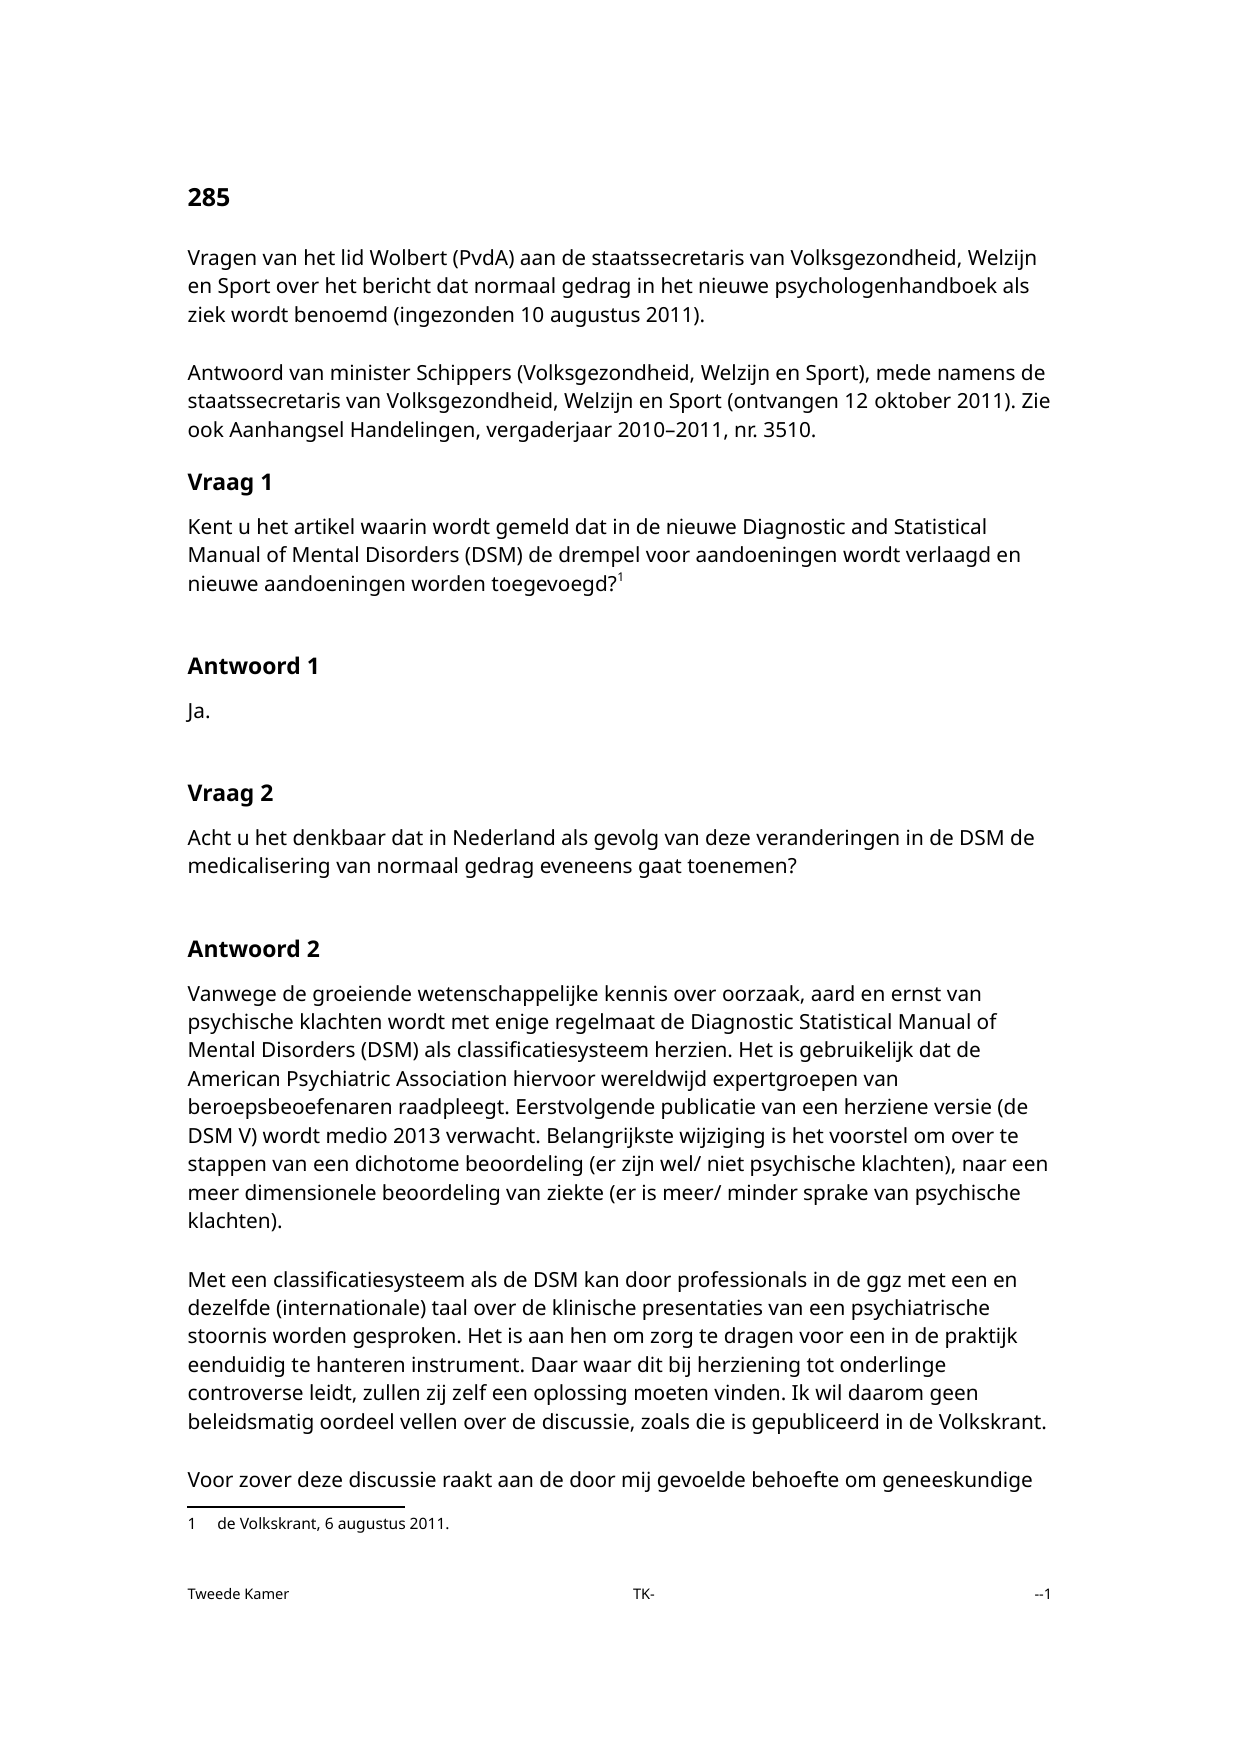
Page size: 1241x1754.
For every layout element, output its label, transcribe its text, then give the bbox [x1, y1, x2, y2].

text Vanwege de groeiende wetenschappelijke kennis over oorzaak, aard en ernst van psychische klachten wordt met enige regelmaat de Diagnostic Statistical Manual of Mental Disorders (DSM) als classificatiesysteem herzien. Het is gebruikelijk dat de American Psychiatric Association hiervoor wereldwijd expertgroepen van beroepsbeoefenaren raadpleegt. Eerstvolgende publicatie van een herziene versie (de DSM V) wordt medio 2013 verwacht. Belangrijkste wijziging is het voorstel om over te stappen van een dichotome beoordeling (er zijn wel/ niet psychische klachten), naar een meer dimensionele beoordeling van ziekte (er is meer/ minder sprake van psychische klachten). [187, 979, 1053, 1235]
text Met een classificatiesysteem als de DSM kan door professionals in de ggz met een en dezelfde (internationale) taal over de klinische presentaties van een psychiatrische stoornis worden gesproken. Het is aan hen om zorg te dragen voor een in de praktijk eenduidig te hanteren instrument. Daar waar dit bij herziening tot onderlinge controverse leidt, zullen zij zelf een oplossing moeten vinden. Ik wil daarom geen beleidsmatig oordeel vellen over de discussie, zoals die is gepubliceerd in de Volkskrant. [187, 1265, 1053, 1435]
text Antwoord van minister Schippers (Volksgezondheid, Welzijn en Sport), mede namens de staatssecretaris van Volksgezondheid, Welzijn en Sport (ontvangen 12 oktober 2011). Zie ook Aanhangsel Handelingen, vergaderjaar 2010–2011, nr. 3510. [187, 358, 1053, 443]
subtitle Vraag 1 [187, 466, 1053, 497]
text Vragen van het lid Wolbert (PvdA) aan de staatssecretaris van Volksgezondheid, Welzijn en Sport over het bericht dat normaal gedrag in het nieuwe psychologenhandboek als ziek wordt benoemd (ingezonden 10 augustus 2011). [187, 243, 1053, 328]
text Voor zover deze discussie raakt aan de door mij gevoelde behoefte om geneeskundige [187, 1465, 1053, 1494]
subtitle Vraag 2 [187, 777, 1053, 808]
subtitle Antwoord 1 [187, 650, 1053, 681]
text Ja. [187, 696, 1053, 724]
text 285 [187, 179, 1053, 213]
text de Volkskrant, 6 augustus 2011. [187, 1506, 1053, 1534]
text Kent u het artikel waarin wordt gemeld dat in de nieuwe Diagnostic and Statistical Manual of Mental Disorders (DSM) de drempel voor aandoeningen wordt verlaagd en nieuwe aandoeningen worden toegevoegd? [187, 512, 1053, 597]
subtitle Antwoord 2 [187, 932, 1053, 964]
text Acht u het denkbaar dat in Nederland als gevolg van deze veranderingen in de DSM de medicalisering van normaal gedrag eveneens gaat toenemen? [187, 823, 1053, 880]
